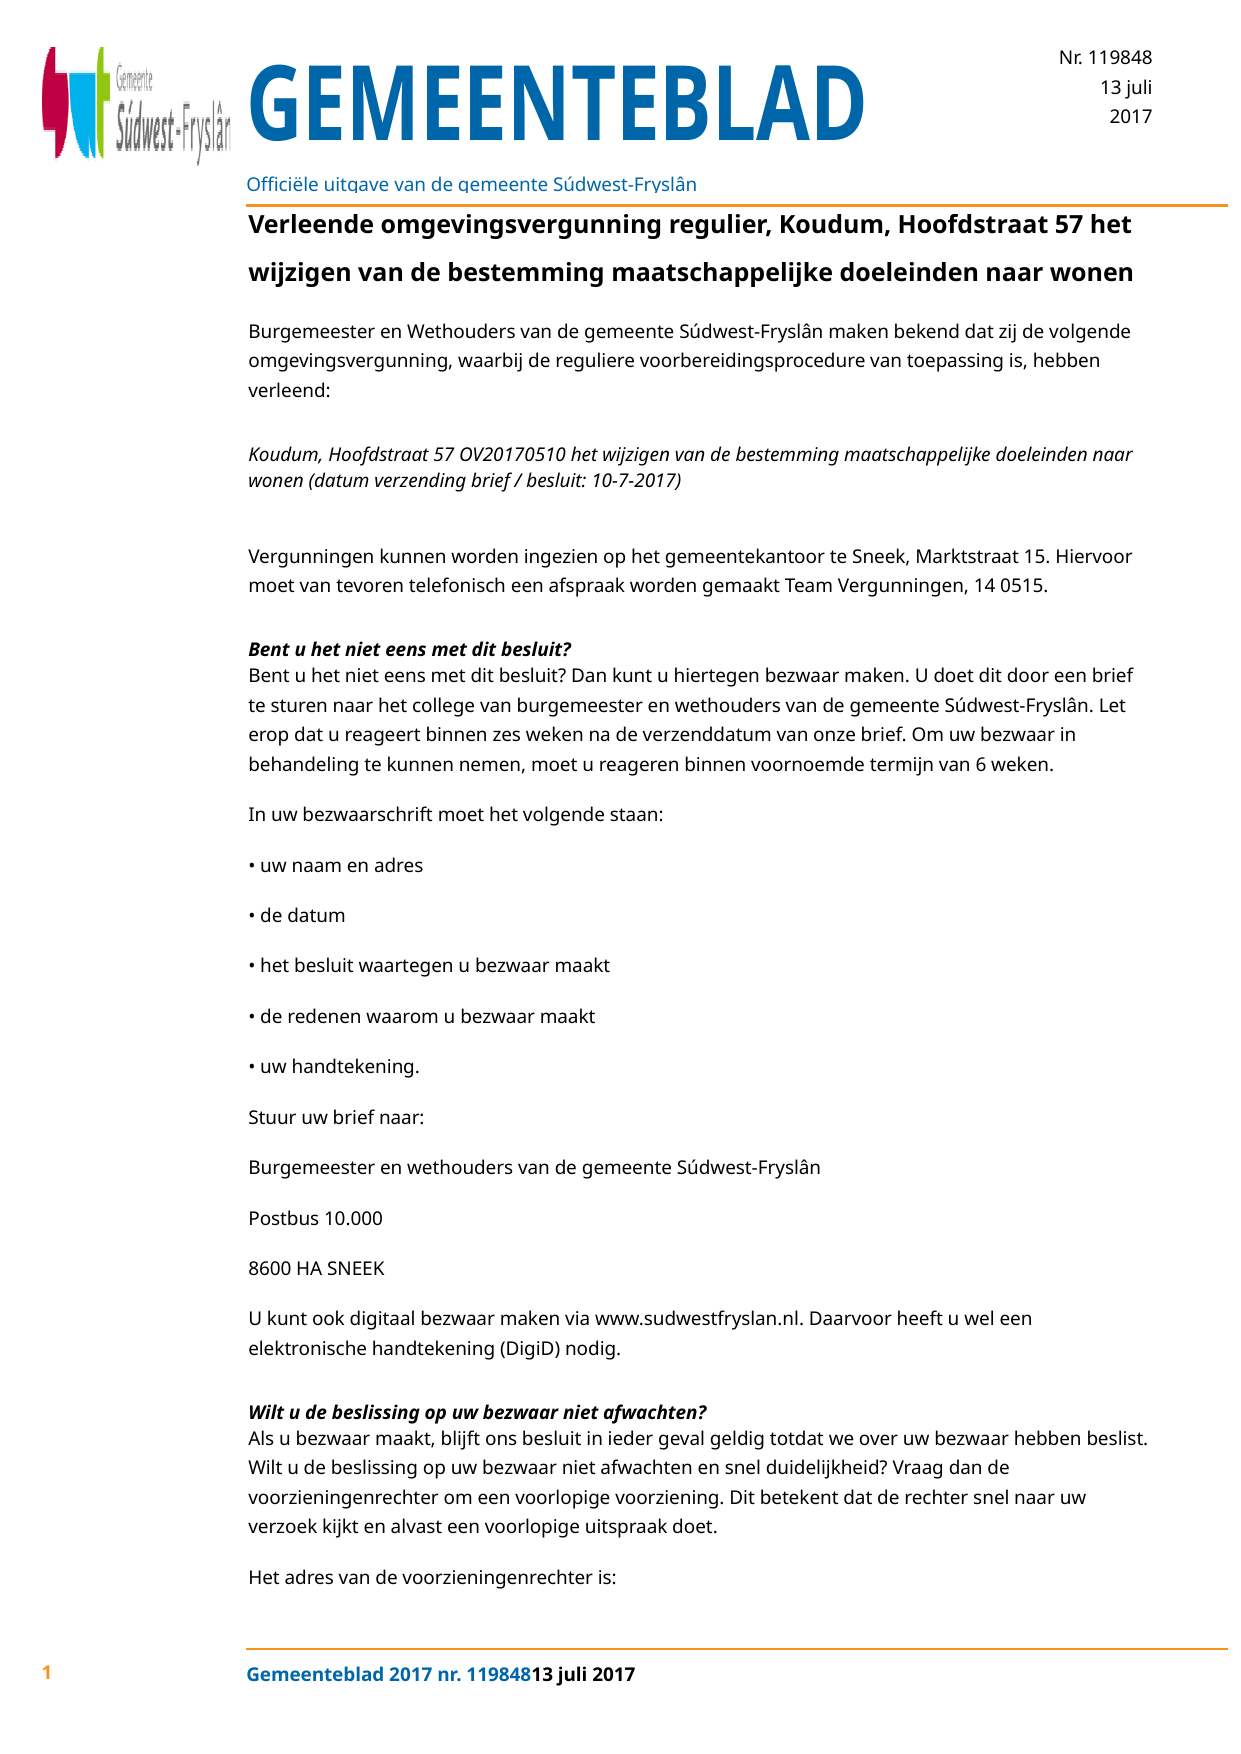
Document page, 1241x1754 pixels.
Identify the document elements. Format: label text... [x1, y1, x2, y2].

text Bent u het niet eens met dit besluit? [248, 636, 1152, 662]
text Verleende omgevingsvergunning regulier, Koudum, Hoofdstraat 57 het wijzigen van de bestemming maatschappelijke doeleinden naar wonen [248, 207, 1152, 288]
text Burgemeester en wethouders van de gemeente Súdwest-Fryslân [248, 1154, 1152, 1180]
picture [41, 47, 231, 172]
text Als u bezwaar maakt, blijft ons besluit in ieder geval geldig totdat we over uw bezwaar hebben beslist. Wilt u de beslissing op uw bezwaar niet afwachten en snel duidelijkheid? Vraag dan de voorzieningenrechter om een voorlopige voorziening. Dit betekent dat de rechter snel naar uw verzoek kijkt en alvast een voorlopige uitspraak doet. [248, 1425, 1152, 1539]
text Vergunningen kunnen worden ingezien op het gemeentekantoor te Sneek, Marktstraat 15. Hiervoor moet van tevoren telefonisch een afspraak worden gemaakt Team Vergunningen, 14 0515. [248, 543, 1152, 598]
text U kunt ook digitaal bezwaar maken via www.sudwestfryslan.nl. Daarvoor heeft u wel een elektronische handtekening (DigiD) nodig. [248, 1306, 1152, 1361]
text Bent u het niet eens met dit besluit? Dan kunt u hiertegen bezwaar maken. U doet dit door een brief te sturen naar het college van burgemeester en wethouders van de gemeente Súdwest-Fryslân. Let erop dat u reageert binnen zes weken na de verzenddatum van onze brief. Om uw bezwaar in behandeling te kunnen nemen, moet u reageren binnen voornoemde termijn van 6 weken. [248, 662, 1152, 777]
text • uw handtekening. [248, 1053, 1152, 1079]
text Burgemeester en Wethouders van de gemeente Súdwest-Fryslân maken bekend dat zij de volgende omgevingsvergunning, waarbij de reguliere voorbereidingsprocedure van toepassing is, hebben verleend: [248, 318, 1152, 403]
text Wilt u de beslissing op uw bezwaar niet afwachten? [248, 1399, 1152, 1425]
text • uw naam en adres [248, 852, 1152, 877]
text Koudum, Hoofdstraat 57 OV20170510 het wijzigen van de bestemming maatschappelijke doeleinden naar wonen (datum verzending brief / besluit: 10-7-2017) [248, 441, 1152, 492]
text • de datum [248, 902, 1152, 928]
text 8600 HA SNEEK [248, 1255, 1152, 1281]
text Stuur uw brief naar: [248, 1104, 1152, 1129]
text In uw bezwaarschrift moet het volgende staan: [248, 801, 1152, 827]
text Postbus 10.000 [248, 1205, 1152, 1230]
text • de redenen waarom u bezwaar maakt [248, 1003, 1152, 1029]
text Het adres van de voorzieningenrechter is: [248, 1564, 1152, 1590]
text • het besluit waartegen u bezwaar maakt [248, 953, 1152, 978]
